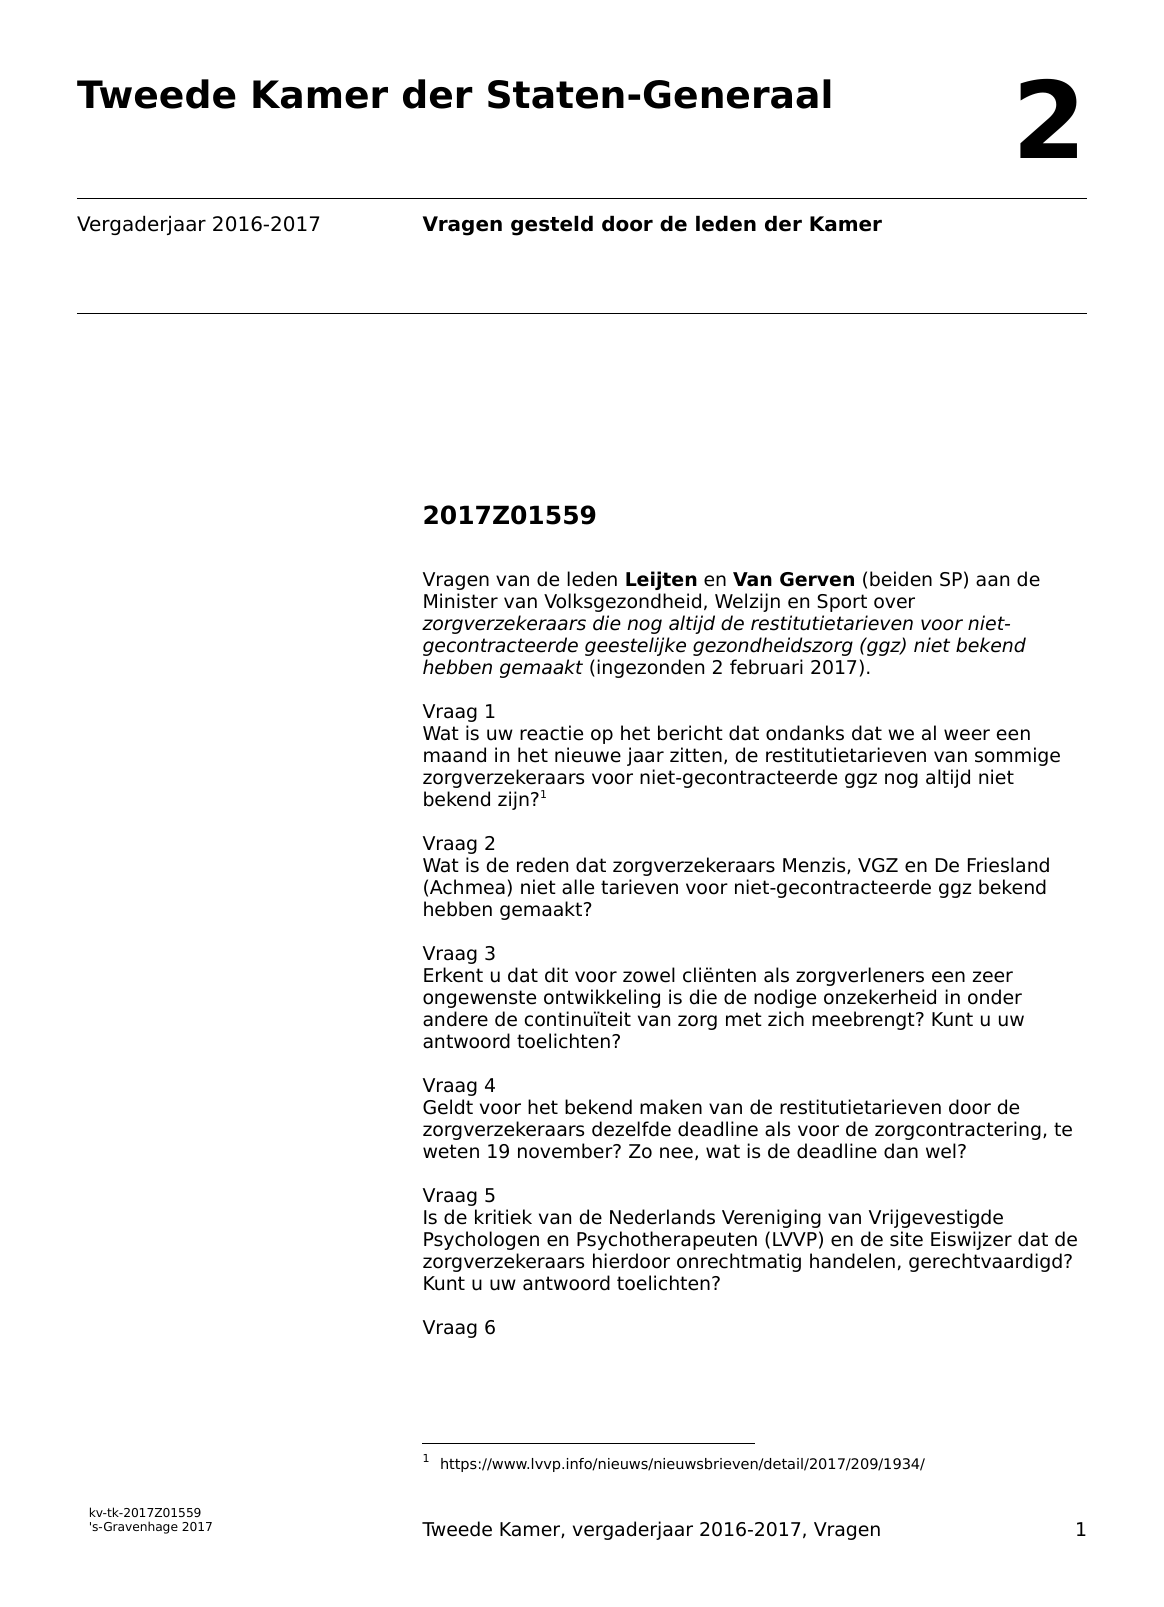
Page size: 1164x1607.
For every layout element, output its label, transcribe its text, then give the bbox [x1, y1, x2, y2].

table_header Tweede Kamer der Staten-Generaal [77, 59, 886, 198]
text 2017Z01559 [422, 501, 1087, 531]
text Vraag 6 [422, 1317, 1087, 1339]
text https://www.lvvp.info/nieuws/nieuwsbrieven/detail/2017/209/1934/ [422, 1452, 1087, 1474]
text 's-Gravenhage 2017 [88, 1520, 323, 1534]
text Vraag 1 [422, 701, 1087, 723]
text Erkent u dat dit voor zowel cliënten als zorgverleners een zeer ongewenste ontwikkeling is die de nodige onzekerheid in onder andere de continuïteit van zorg met zich meebrengt? Kunt u uw antwoord toelichten? [422, 965, 1087, 1053]
text Wat is de reden dat zorgverzekeraars Menzis, VGZ en De Friesland (Achmea) niet alle tarieven voor niet-gecontracteerde ggz bekend hebben gemaakt? [422, 855, 1087, 921]
text Is de kritiek van de Nederlands Vereniging van Vrijgevestigde Psychologen en Psychotherapeuten (LVVP) en de site Eiswijzer dat de zorgverzekeraars hierdoor onrechtmatig handelen, gerechtvaardigd? Kunt u uw antwoord toelichten? [422, 1207, 1087, 1295]
text Vraag 4 [422, 1075, 1087, 1097]
table_cell Vergaderjaar 2016-2017 [77, 199, 422, 313]
table_cell Vragen gesteld door de leden der Kamer [422, 199, 1087, 313]
table_header 2 [886, 59, 1087, 198]
text Wat is uw reactie op het bericht dat ondanks dat we al weer een maand in het nieuwe jaar zitten, de restitutietarieven van sommige zorgverzekeraars voor niet-gecontracteerde ggz nog altijd niet bekend zijn? [422, 723, 1087, 811]
text kv-tk-2017Z01559 [88, 1506, 323, 1520]
text Geldt voor het bekend maken van de restitutietarieven door de zorgverzekeraars dezelfde deadline als voor de zorgcontractering, te weten 19 november? Zo nee, wat is de deadline dan wel? [422, 1097, 1087, 1163]
text Vragen van de leden Leijten en Van Gerven (beiden SP) aan de Minister van Volksgezondheid, Welzijn en Sport over zorgverzekeraars die nog altijd de restitutietarieven voor niet-gecontracteerde geestelijke gezondheidszorg (ggz) niet bekend hebben gemaakt (ingezonden 2 februari 2017). [422, 569, 1087, 679]
text Vraag 5 [422, 1185, 1087, 1207]
text Vraag 3 [422, 943, 1087, 965]
text Vraag 2 [422, 833, 1087, 855]
